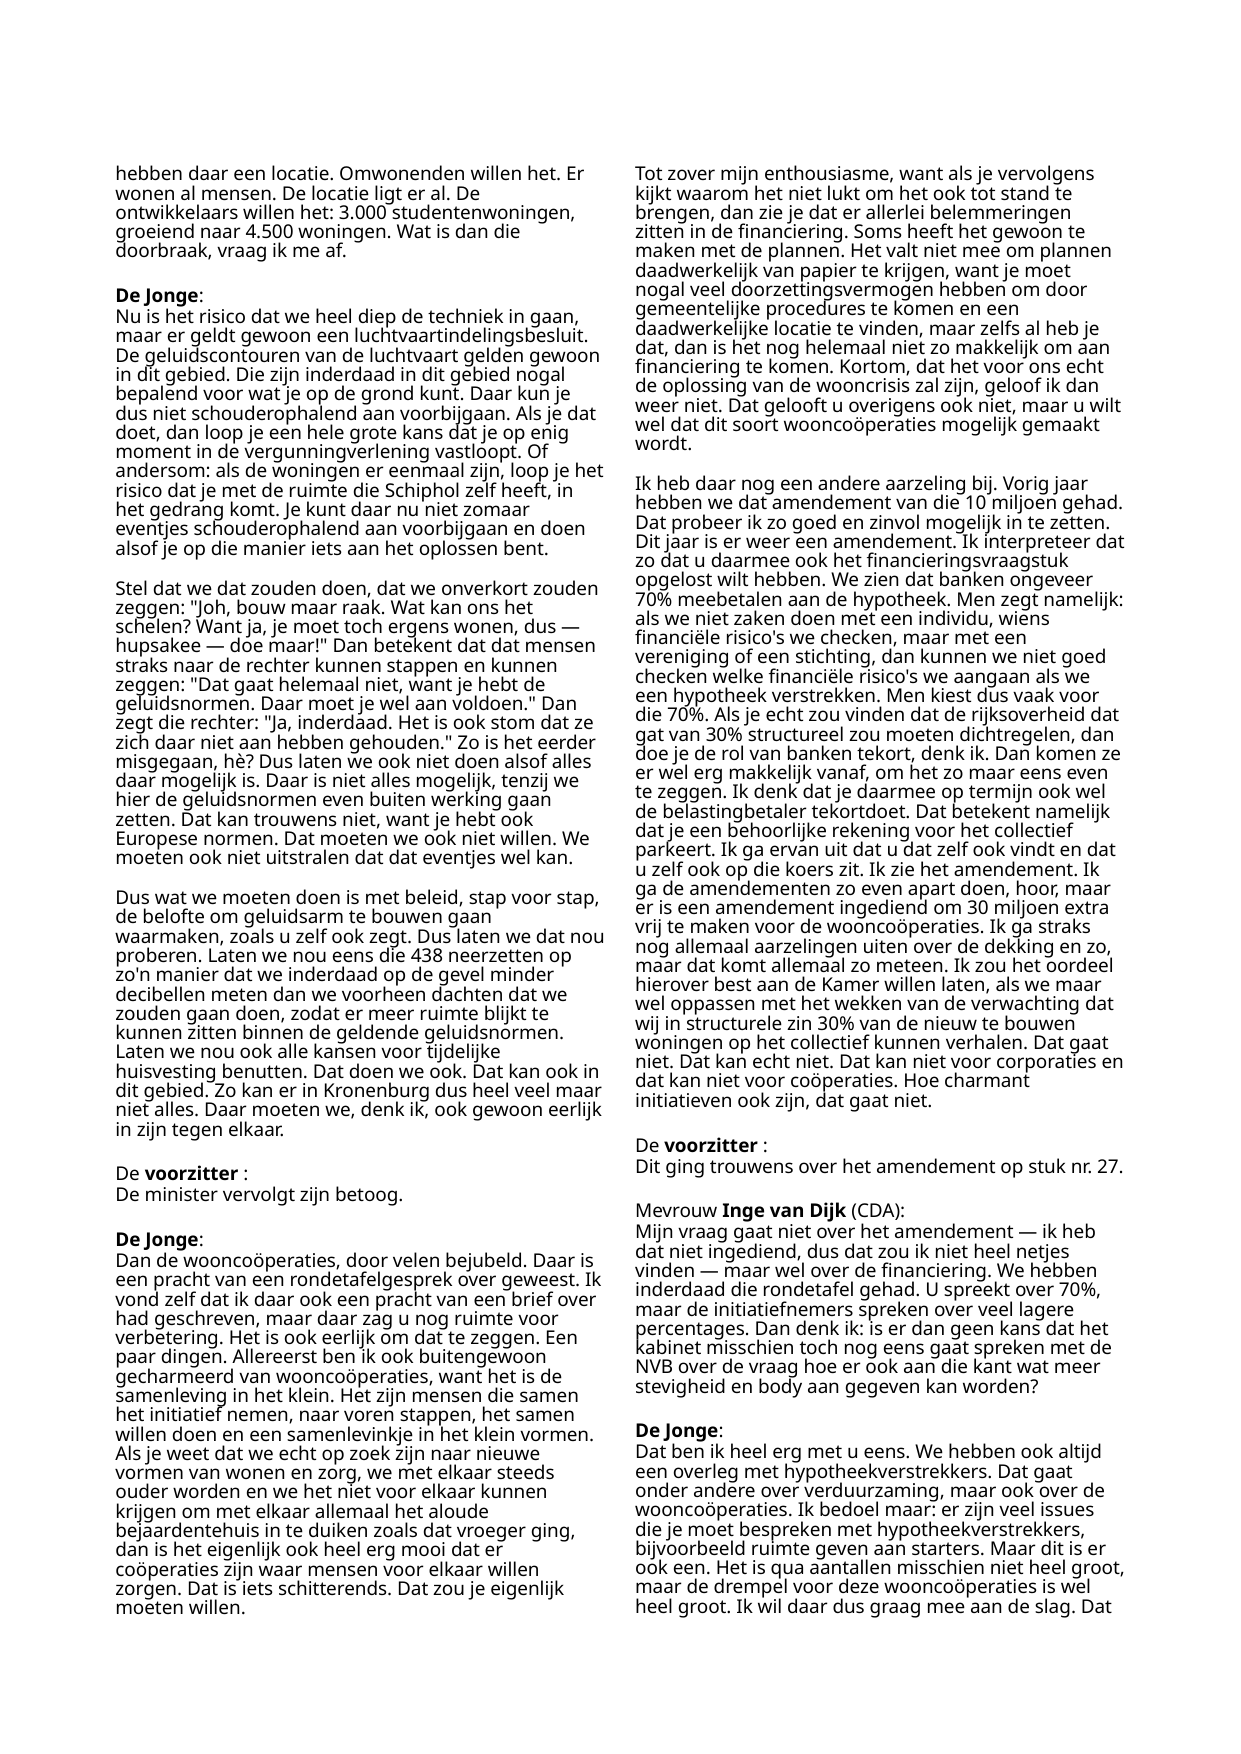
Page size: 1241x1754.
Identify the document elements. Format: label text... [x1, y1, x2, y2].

text Tot zover mijn enthousiasme, want als je vervolgens kijkt waarom het niet lukt om het ook tot stand te brengen, dan zie je dat er allerlei belemmeringen zitten in de financiering. Soms heeft het gewoon te maken met de plannen. Het valt niet mee om plannen daadwerkelijk van papier te krijgen, want je moet nogal veel doorzettingsvermogen hebben om door gemeentelijke procedures te komen en een daadwerkelijke locatie te vinden, maar zelfs al heb je dat, dan is het nog helemaal niet zo makkelijk om aan financiering te komen. Kortom, dat het voor ons echt de oplossing van de wooncrisis zal zijn, geloof ik dan weer niet. Dat gelooft u overigens ook niet, maar u wilt wel dat dit soort wooncoöperaties mogelijk gemaakt wordt. [635, 165, 1125, 454]
text De Jonge: [635, 1418, 1125, 1443]
text Nu is het risico dat we heel diep de techniek in gaan, maar er geldt gewoon een luchtvaartindelingsbesluit. De geluidscontouren van de luchtvaart gelden gewoon in dit gebied. Die zijn inderdaad in dit gebied nogal bepalend voor wat je op de grond kunt. Daar kun je dus niet schouderophalend aan voorbijgaan. Als je dat doet, dan loop je een hele grote kans dat je op enig moment in de vergunningverlening vastloopt. Of andersom: als de woningen er eenmaal zijn, loop je het risico dat je met de ruimte die Schiphol zelf heeft, in het gedrang komt. Je kunt daar nu niet zomaar eventjes schouderophalend aan voorbijgaan en doen alsof je op die manier iets aan het oplossen bent. [115, 308, 605, 559]
text Dus wat we moeten doen is met beleid, stap voor stap, de belofte om geluidsarm te bouwen gaan waarmaken, zoals u zelf ook zegt. Dus laten we dat nou proberen. Laten we nou eens die 438 neerzetten op zo'n manier dat we inderdaad op de gevel minder decibellen meten dan we voorheen dachten dat we zouden gaan doen, zodat er meer ruimte blijkt te kunnen zitten binnen de geldende geluidsnormen. Laten we nou ook alle kansen voor tijdelijke huisvesting benutten. Dat doen we ook. Dat kan ook in dit gebied. Zo kan er in Kronenburg dus heel veel maar niet alles. Daar moeten we, denk ik, ook gewoon eerlijk in zijn tegen elkaar. [115, 889, 605, 1140]
text De voorzitter : [115, 1161, 605, 1186]
text Dan de wooncoöperaties, door velen bejubeld. Daar is een pracht van een rondetafelgesprek over geweest. Ik vond zelf dat ik daar ook een pracht van een brief over had geschreven, maar daar zag u nog ruimte voor verbetering. Het is ook eerlijk om dat te zeggen. Een paar dingen. Allereerst ben ik ook buitengewoon gecharmeerd van wooncoöperaties, want het is de samenleving in het klein. Het zijn mensen die samen het initiatief nemen, naar voren stappen, het samen willen doen en een samenlevinkje in het klein vormen. Als je weet dat we echt op zoek zijn naar nieuwe vormen van wonen en zorg, we met elkaar steeds ouder worden en we het niet voor elkaar kunnen krijgen om met elkaar allemaal het aloude bejaardentehuis in te duiken zoals dat vroeger ging, dan is het eigenlijk ook heel erg mooi dat er coöperaties zijn waar mensen voor elkaar willen zorgen. Dat is iets schitterends. Dat zou je eigenlijk moeten willen. [115, 1252, 605, 1618]
text Dat ben ik heel erg met u eens. We hebben ook altijd een overleg met hypotheekverstrekkers. Dat gaat onder andere over verduurzaming, maar ook over de wooncoöperaties. Ik bedoel maar: er zijn veel issues die je moet bespreken met hypotheekverstrekkers, bijvoorbeeld ruimte geven aan starters. Maar dit is er ook een. Het is qua aantallen misschien niet heel groot, maar de drempel voor deze wooncoöperaties is wel heel groot. Ik wil daar dus graag mee aan de slag. Dat [635, 1443, 1125, 1617]
text Mijn vraag gaat niet over het amendement — ik heb dat niet ingediend, dus dat zou ik niet heel netjes vinden — maar wel over de financiering. We hebben inderdaad die rondetafel gehad. U spreekt over 70%, maar de initiatiefnemers spreken over veel lagere percentages. Dan denk ik: is er dan geen kans dat het kabinet misschien toch nog eens gaat spreken met de NVB over de vraag hoe er ook aan die kant wat meer stevigheid en body aan gegeven kan worden? [635, 1223, 1125, 1397]
text hebben daar een locatie. Omwonenden willen het. Er wonen al mensen. De locatie ligt er al. De ontwikkelaars willen het: 3.000 studentenwoningen, groeiend naar 4.500 woningen. Wat is dan die doorbraak, vraag ik me af. [115, 165, 605, 262]
text Stel dat we dat zouden doen, dat we onverkort zouden zeggen: "Joh, bouw maar raak. Wat kan ons het schelen? Want ja, je moet toch ergens wonen, dus — hupsakee — doe maar!" Dan betekent dat dat mensen straks naar de rechter kunnen stappen en kunnen zeggen: "Dat gaat helemaal niet, want je hebt de geluidsnormen. Daar moet je wel aan voldoen." Dan zegt die rechter: "Ja, inderdaad. Het is ook stom dat ze zich daar niet aan hebben gehouden." Zo is het eerder misgegaan, hè? Dus laten we ook niet doen alsof alles daar mogelijk is. Daar is niet alles mogelijk, tenzij we hier de geluidsnormen even buiten werking gaan zetten. Dat kan trouwens niet, want je hebt ook Europese normen. Dat moeten we ook niet willen. We moeten ook niet uitstralen dat dat eventjes wel kan. [115, 579, 605, 868]
text De voorzitter : [635, 1132, 1125, 1158]
text Mevrouw Inge van Dijk (CDA): [635, 1198, 1125, 1223]
text De Jonge: [115, 1226, 605, 1252]
text De Jonge: [115, 282, 605, 308]
text De minister vervolgt zijn betoog. [115, 1186, 605, 1206]
text Ik heb daar nog een andere aarzeling bij. Vorig jaar hebben we dat amendement van die 10 miljoen gehad. Dat probeer ik zo goed en zinvol mogelijk in te zetten. Dit jaar is er weer een amendement. Ik interpreteer dat zo dat u daarmee ook het financieringsvraagstuk opgelost wilt hebben. We zien dat banken ongeveer 70% meebetalen aan de hypotheek. Men zegt namelijk: als we niet zaken doen met een individu, wiens financiële risico's we checken, maar met een vereniging of een stichting, dan kunnen we niet goed checken welke financiële risico's we aangaan als we een hypotheek verstrekken. Men kiest dus vaak voor die 70%. Als je echt zou vinden dat de rijksoverheid dat gat van 30% structureel zou moeten dichtregelen, dan doe je de rol van banken tekort, denk ik. Dan komen ze er wel erg makkelijk vanaf, om het zo maar eens even te zeggen. Ik denk dat je daarmee op termijn ook wel de belastingbetaler tekortdoet. Dat betekent namelijk dat je een behoorlijke rekening voor het collectief parkeert. Ik ga ervan uit dat u dat zelf ook vindt en dat u zelf ook op die koers zit. Ik zie het amendement. Ik ga de amendementen zo even apart doen, hoor, maar er is een amendement ingediend om 30 miljoen extra vrij te maken voor de wooncoöperaties. Ik ga straks nog allemaal aarzelingen uiten over de dekking en zo, maar dat komt allemaal zo meteen. Ik zou het oordeel hierover best aan de Kamer willen laten, als we maar wel oppassen met het wekken van de verwachting dat wij in structurele zin 30% van de nieuw te bouwen woningen op het collectief kunnen verhalen. Dat gaat niet. Dat kan echt niet. Dat kan niet voor corporaties en dat kan niet voor coöperaties. Hoe charmant initiatieven ook zijn, dat gaat niet. [635, 475, 1125, 1111]
text Dit ging trouwens over het amendement op stuk nr. 27. [635, 1158, 1125, 1177]
